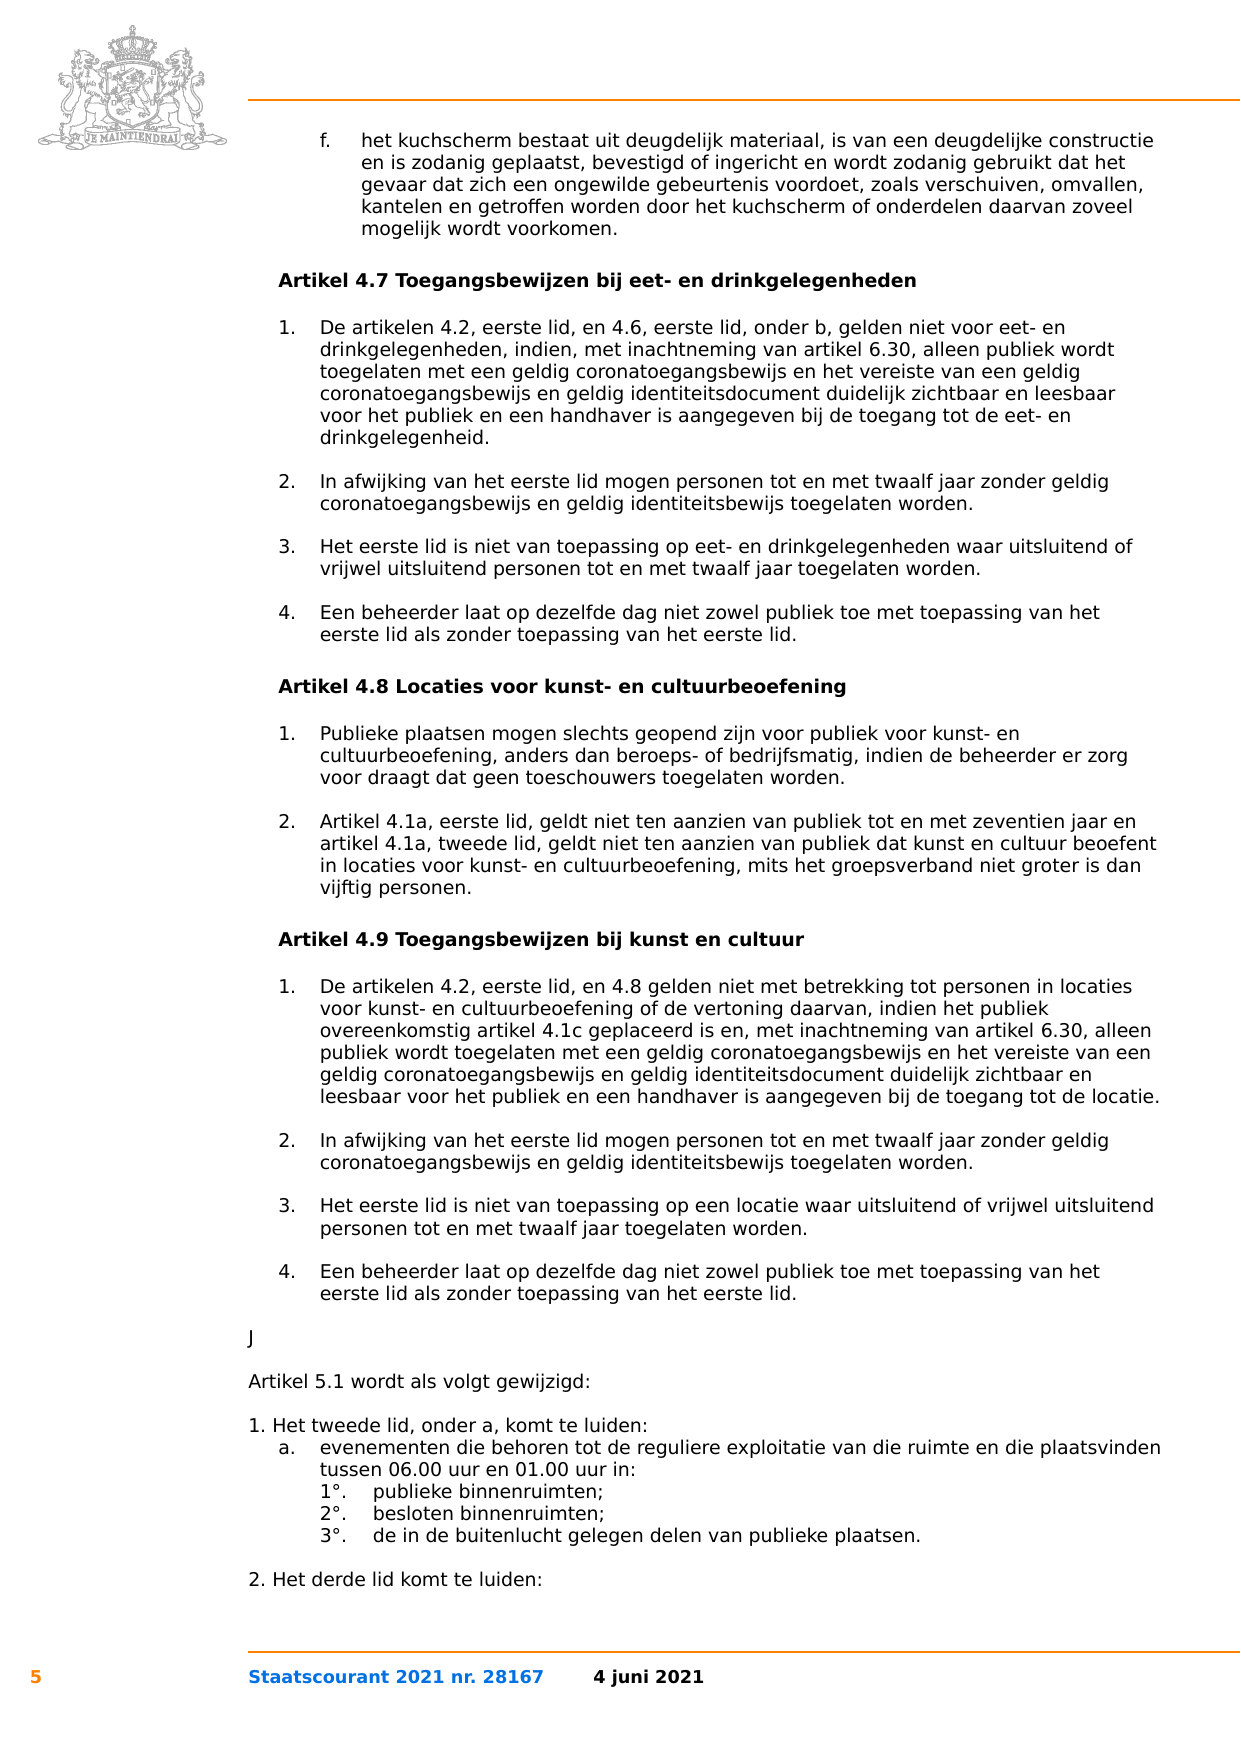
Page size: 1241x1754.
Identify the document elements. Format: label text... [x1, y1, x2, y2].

text 1. De artikelen 4.2, eerste lid, en 4.8 gelden niet met betrekking tot personen in locaties voor kunst- en cultuurbeoefening of de vertoning daarvan, indien het publiek overeenkomstig artikel 4.1c geplaceerd is en, met inachtneming van artikel 6.30, alleen publiek wordt toegelaten met een geldig coronatoegangsbewijs en het vereiste van een geldig coronatoegangsbewijs en geldig identiteitsdocument duidelijk zichtbaar en leesbaar voor het publiek en een handhaver is aangegeven bij de toegang tot de locatie. [278, 976, 1163, 1108]
text f. het kuchscherm bestaat uit deugdelijk materiaal, is van een deugdelijke constructie en is zodanig geplaatst, bevestigd of ingericht en wordt zodanig gebruikt dat het gevaar dat zich een ongewilde gebeurtenis voordoet, zoals verschuiven, omvallen, kantelen en getroffen worden door het kuchscherm of onderdelen daarvan zoveel mogelijk wordt voorkomen. [319, 130, 1163, 240]
text 1. De artikelen 4.2, eerste lid, en 4.6, eerste lid, onder b, gelden niet voor eet- en drinkgelegenheden, indien, met inachtneming van artikel 6.30, alleen publiek wordt toegelaten met een geldig coronatoegangsbewijs en het vereiste van een geldig coronatoegangsbewijs en geldig identiteitsdocument duidelijk zichtbaar en leesbaar voor het publiek en een handhaver is aangegeven bij de toegang tot de eet- en drinkgelegenheid. [278, 317, 1163, 449]
text 4. Een beheerder laat op dezelfde dag niet zowel publiek toe met toepassing van het eerste lid als zonder toepassing van het eerste lid. [278, 1261, 1163, 1305]
subtitle Artikel 4.8 Locaties voor kunst- en cultuurbeoefening [278, 676, 1163, 698]
text 1°. publieke binnenruimten; [319, 1481, 1163, 1503]
text 2°. besloten binnenruimten; [319, 1503, 1163, 1525]
text 3. Het eerste lid is niet van toepassing op eet- en drinkgelegenheden waar uitsluitend of vrijwel uitsluitend personen tot en met twaalf jaar toegelaten worden. [278, 536, 1163, 580]
text 2. In afwijking van het eerste lid mogen personen tot en met twaalf jaar zonder geldig coronatoegangsbewijs en geldig identiteitsbewijs toegelaten worden. [278, 1129, 1163, 1173]
text 1. Publieke plaatsen mogen slechts geopend zijn voor publiek voor kunst- en cultuurbeoefening, anders dan beroeps- of bedrijfsmatig, indien de beheerder er zorg voor draagt dat geen toeschouwers toegelaten worden. [278, 723, 1163, 789]
text 1. Het tweede lid, onder a, komt te luiden: [248, 1415, 1163, 1437]
subtitle Artikel 4.7 Toegangsbewijzen bij eet- en drinkgelegenheden [278, 270, 1163, 292]
picture [38, 25, 227, 150]
text 2. In afwijking van het eerste lid mogen personen tot en met twaalf jaar zonder geldig coronatoegangsbewijs en geldig identiteitsbewijs toegelaten worden. [278, 471, 1163, 514]
text 3°. de in de buitenlucht gelegen delen van publieke plaatsen. [319, 1525, 1163, 1547]
subtitle Artikel 4.9 Toegangsbewijzen bij kunst en cultuur [278, 929, 1163, 951]
text 2. Artikel 4.1a, eerste lid, geldt niet ten aanzien van publiek tot en met zeventien jaar en artikel 4.1a, tweede lid, geldt niet ten aanzien van publiek dat kunst en cultuur beoefent in locaties voor kunst- en cultuurbeoefening, mits het groepsverband niet groter is dan vijftig personen. [278, 811, 1163, 899]
text 4. Een beheerder laat op dezelfde dag niet zowel publiek toe met toepassing van het eerste lid als zonder toepassing van het eerste lid. [278, 602, 1163, 646]
text Artikel 5.1 wordt als volgt gewijzigd: [248, 1371, 1163, 1393]
text a. evenementen die behoren tot de reguliere exploitatie van die ruimte en die plaatsvinden tussen 06.00 uur en 01.00 uur in: [278, 1437, 1163, 1481]
text J [248, 1327, 1163, 1349]
text 3. Het eerste lid is niet van toepassing op een locatie waar uitsluitend of vrijwel uitsluitend personen tot en met twaalf jaar toegelaten worden. [278, 1195, 1163, 1239]
text 2. Het derde lid komt te luiden: [248, 1568, 1163, 1591]
